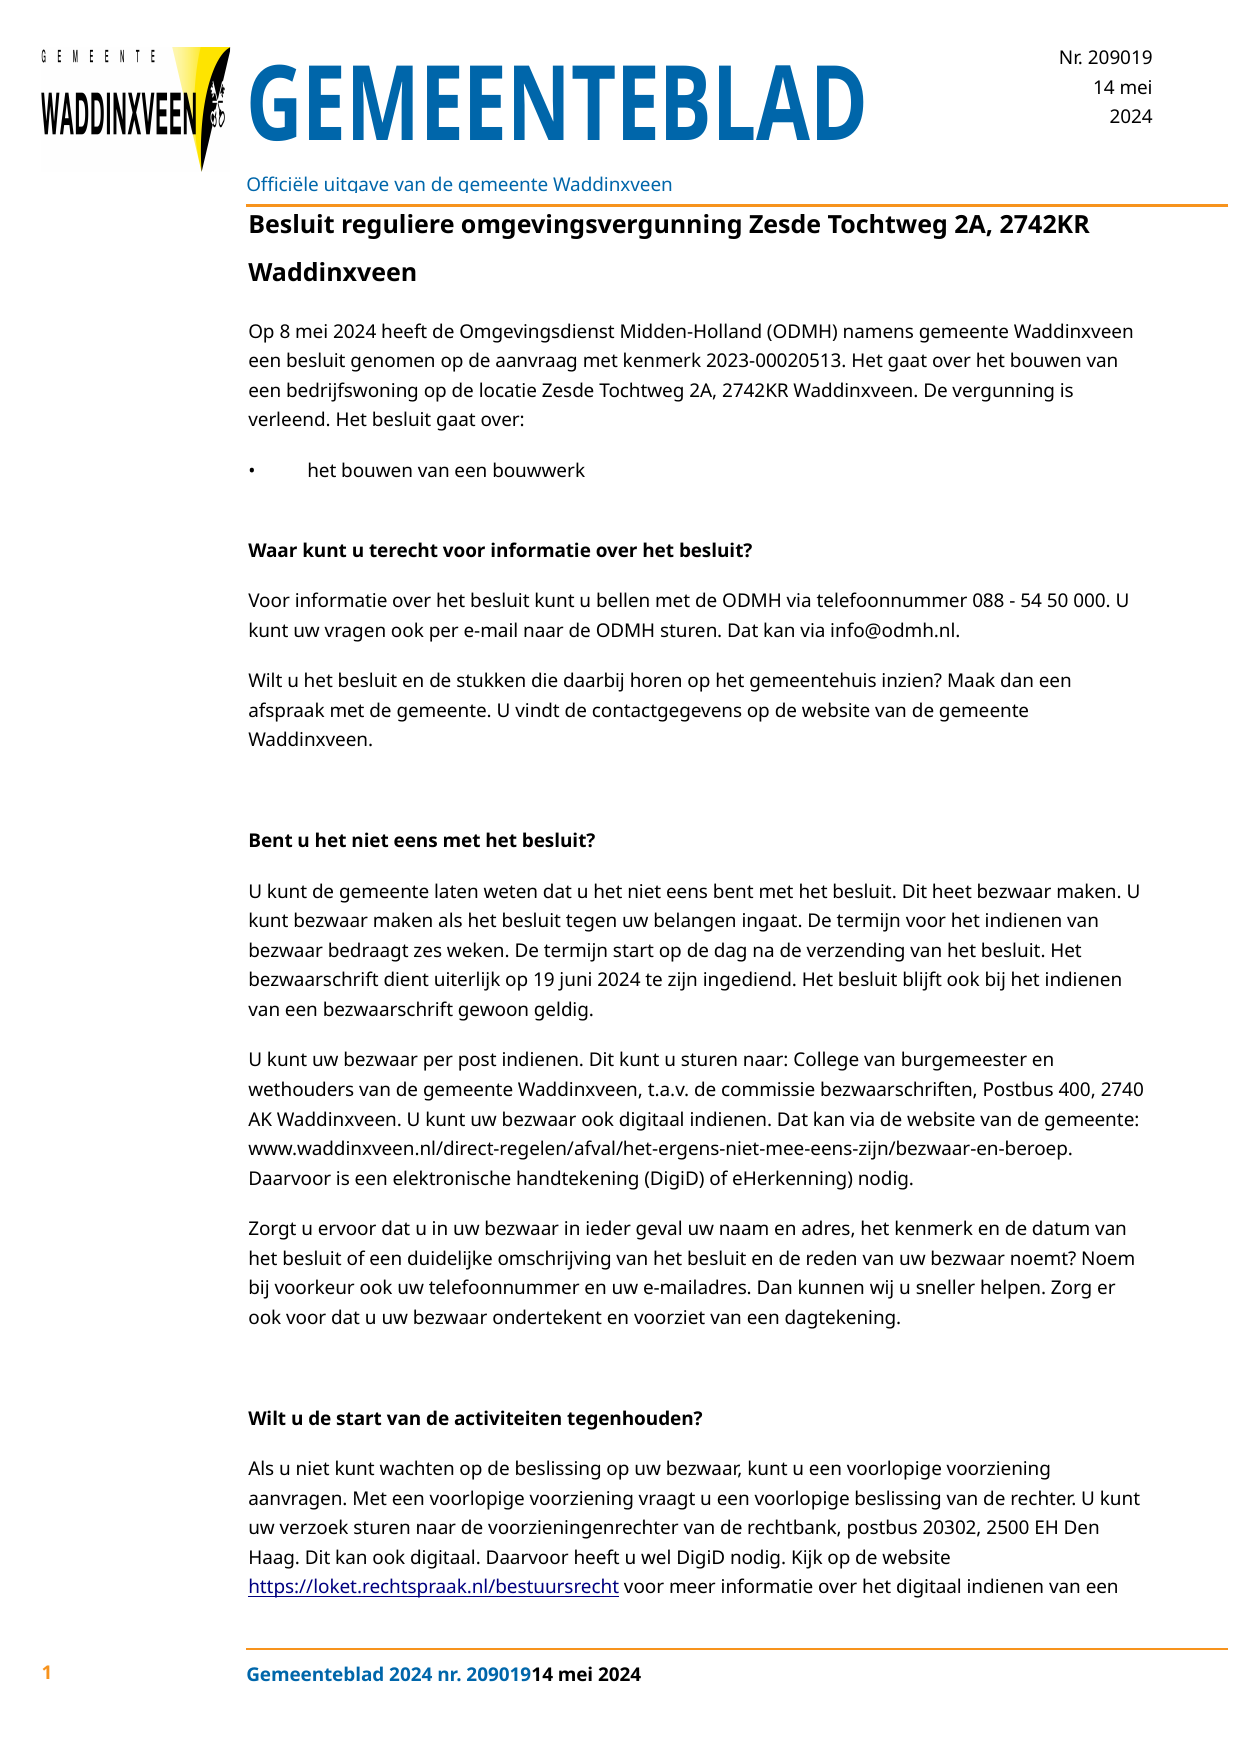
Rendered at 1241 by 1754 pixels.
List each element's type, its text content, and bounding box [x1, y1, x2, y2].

text U kunt de gemeente laten weten dat u het niet eens bent met het besluit. Dit heet bezwaar maken. U kunt bezwaar maken als het besluit tegen uw belangen ingaat. De termijn voor het indienen van bezwaar bedraagt zes weken. De termijn start op de dag na de verzending van het besluit. Het bezwaarschrift dient uiterlijk op 19 juni 2024 te zijn ingediend. Het besluit blijft ook bij het indienen van een bezwaarschrift gewoon geldig. [248, 878, 1152, 1022]
text Wilt u het besluit en de stukken die daarbij horen op het gemeentehuis inzien? Maak dan een afspraak met de gemeente. U vindt de contactgegevens op de website van de gemeente Waddinxveen. [248, 667, 1152, 752]
picture [41, 47, 231, 172]
text Bent u het niet eens met het besluit? [248, 827, 1152, 853]
text Op 8 mei 2024 heeft de Omgevingsdienst Midden-Holland (ODMH) namens gemeente Waddinxveen een besluit genomen op de aanvraag met kenmerk 2023-00020513. Het gaat over het bouwen van een bedrijfswoning op de locatie Zesde Tochtweg 2A, 2742KR Waddinxveen. De vergunning is verleend. Het besluit gaat over: [248, 318, 1152, 432]
list het bouwen van een bouwwerk [248, 457, 1152, 483]
text Zorgt u ervoor dat u in uw bezwaar in ieder geval uw naam en adres, het kenmerk en de datum van het besluit of een duidelijke omschrijving van het besluit en de reden van uw bezwaar noemt? Noem bij voorkeur ook uw telefoonnummer en uw e-mailadres. Dan kunnen wij u sneller helpen. Zorg er ook voor dat u uw bezwaar ondertekent en voorziet van een dagtekening. [248, 1215, 1152, 1330]
text Waar kunt u terecht voor informatie over het besluit? [248, 537, 1152, 563]
text Voor informatie over het besluit kunt u bellen met de ODMH via telefoonnummer 088 - 54 50 000. U kunt uw vragen ook per e-mail naar de ODMH sturen. Dat kan via info@odmh.nl. [248, 587, 1152, 643]
text Besluit reguliere omgevingsvergunning Zesde Tochtweg 2A, 2742KR Waddinxveen [248, 207, 1152, 288]
text Als u niet kunt wachten op de beslissing op uw bezwaar, kunt u een voorlopige voorziening aanvragen. Met een voorlopige voorziening vraagt u een voorlopige beslissing van de rechter. U kunt uw verzoek sturen naar de voorzieningenrechter van de rechtbank, postbus 20302, 2500 EH Den Haag. Dit kan ook digitaal. Daarvoor heeft u wel DigiD nodig. Kijk op de website https://loket.rechtspraak.nl/bestuursrecht voor meer informatie over het digitaal indienen van een [248, 1455, 1152, 1599]
text U kunt uw bezwaar per post indienen. Dit kunt u sturen naar: College van burgemeester en wethouders van de gemeente Waddinxveen, t.a.v. de commissie bezwaarschriften, Postbus 400, 2740 AK Waddinxveen. U kunt uw bezwaar ook digitaal indienen. Dat kan via de website van de gemeente: www.waddinxveen.nl/direct-regelen/afval/het-ergens-niet-mee-eens-zijn/bezwaar-en-beroep. Daarvoor is een elektronische handtekening (DigiD) of eHerkenning) nodig. [248, 1047, 1152, 1191]
text Wilt u de start van de activiteiten tegenhouden? [248, 1405, 1152, 1431]
